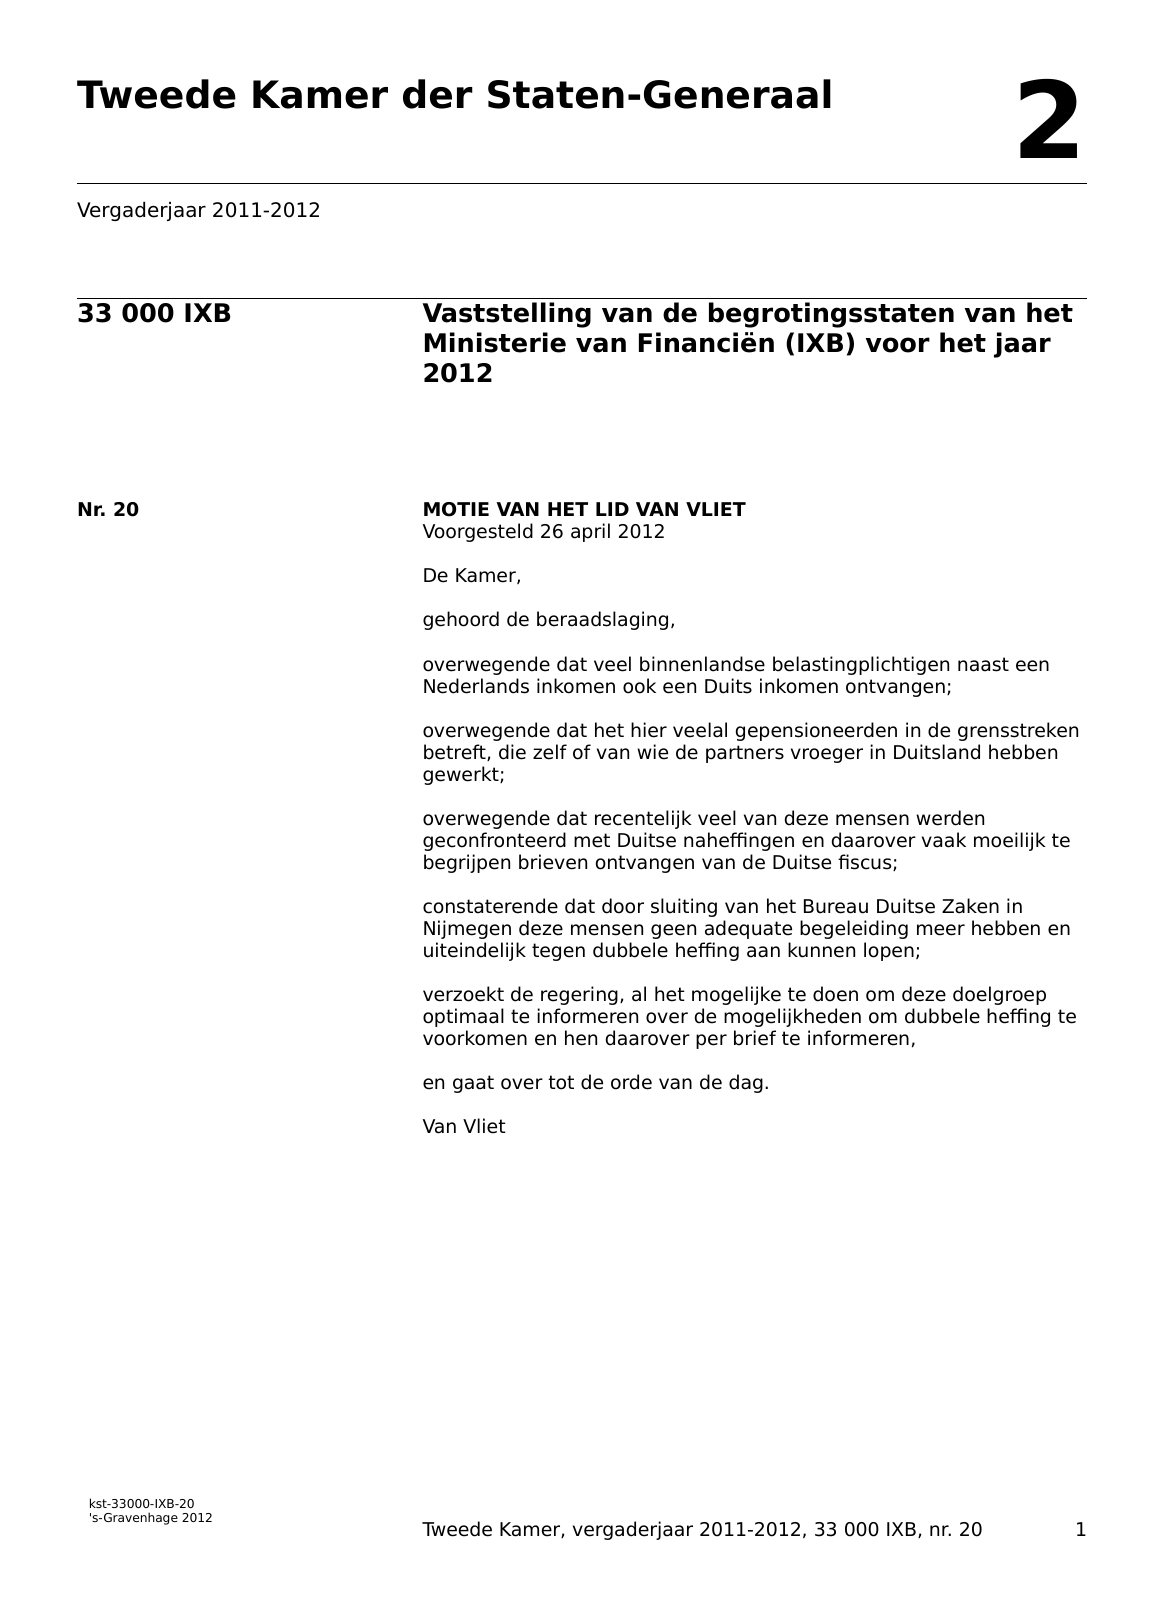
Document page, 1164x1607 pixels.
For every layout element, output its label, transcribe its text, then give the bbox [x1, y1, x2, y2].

text De Kamer, [422, 565, 1087, 587]
text Voorgesteld 26 april 2012 [422, 521, 1087, 543]
table_header 2 [886, 59, 1087, 183]
text verzoekt de regering, al het mogelijke te doen om deze doelgroep optimaal te informeren over de mogelijkheden om dubbele heffing te voorkomen en hen daarover per brief te informeren, [422, 984, 1087, 1050]
text constaterende dat door sluiting van het Bureau Duitse Zaken in Nijmegen deze mensen geen adequate begeleiding meer hebben en uiteindelijk tegen dubbele heffing aan kunnen lopen; [422, 896, 1087, 962]
table_cell Vergaderjaar 2011-2012 [77, 184, 1087, 298]
table_header Tweede Kamer der Staten-Generaal [77, 59, 886, 183]
text en gaat over tot de orde van de dag. [422, 1072, 1087, 1094]
subtitle Nr. 20 MOTIE VAN HET LID VAN VLIET [77, 499, 1087, 521]
text overwegende dat veel binnenlandse belastingplichtigen naast een Nederlands inkomen ook een Duits inkomen ontvangen; [422, 653, 1087, 697]
text overwegende dat het hier veelal gepensioneerden in de grensstreken betreft, die zelf of van wie de partners vroeger in Duitsland hebben gewerkt; [422, 720, 1087, 786]
text Van Vliet [422, 1116, 1087, 1138]
text kst-33000-IXB-20 [88, 1497, 323, 1511]
subtitle 33 000 IXB Vaststelling van de begrotingsstaten van het Ministerie van Financiën (IXB) voor het jaar 2012 [77, 299, 1087, 388]
text 's-Gravenhage 2012 [88, 1511, 323, 1525]
text overwegende dat recentelijk veel van deze mensen werden geconfronteerd met Duitse naheffingen en daarover vaak moeilijk te begrijpen brieven ontvangen van de Duitse fiscus; [422, 808, 1087, 874]
text gehoord de beraadslaging, [422, 609, 1087, 631]
